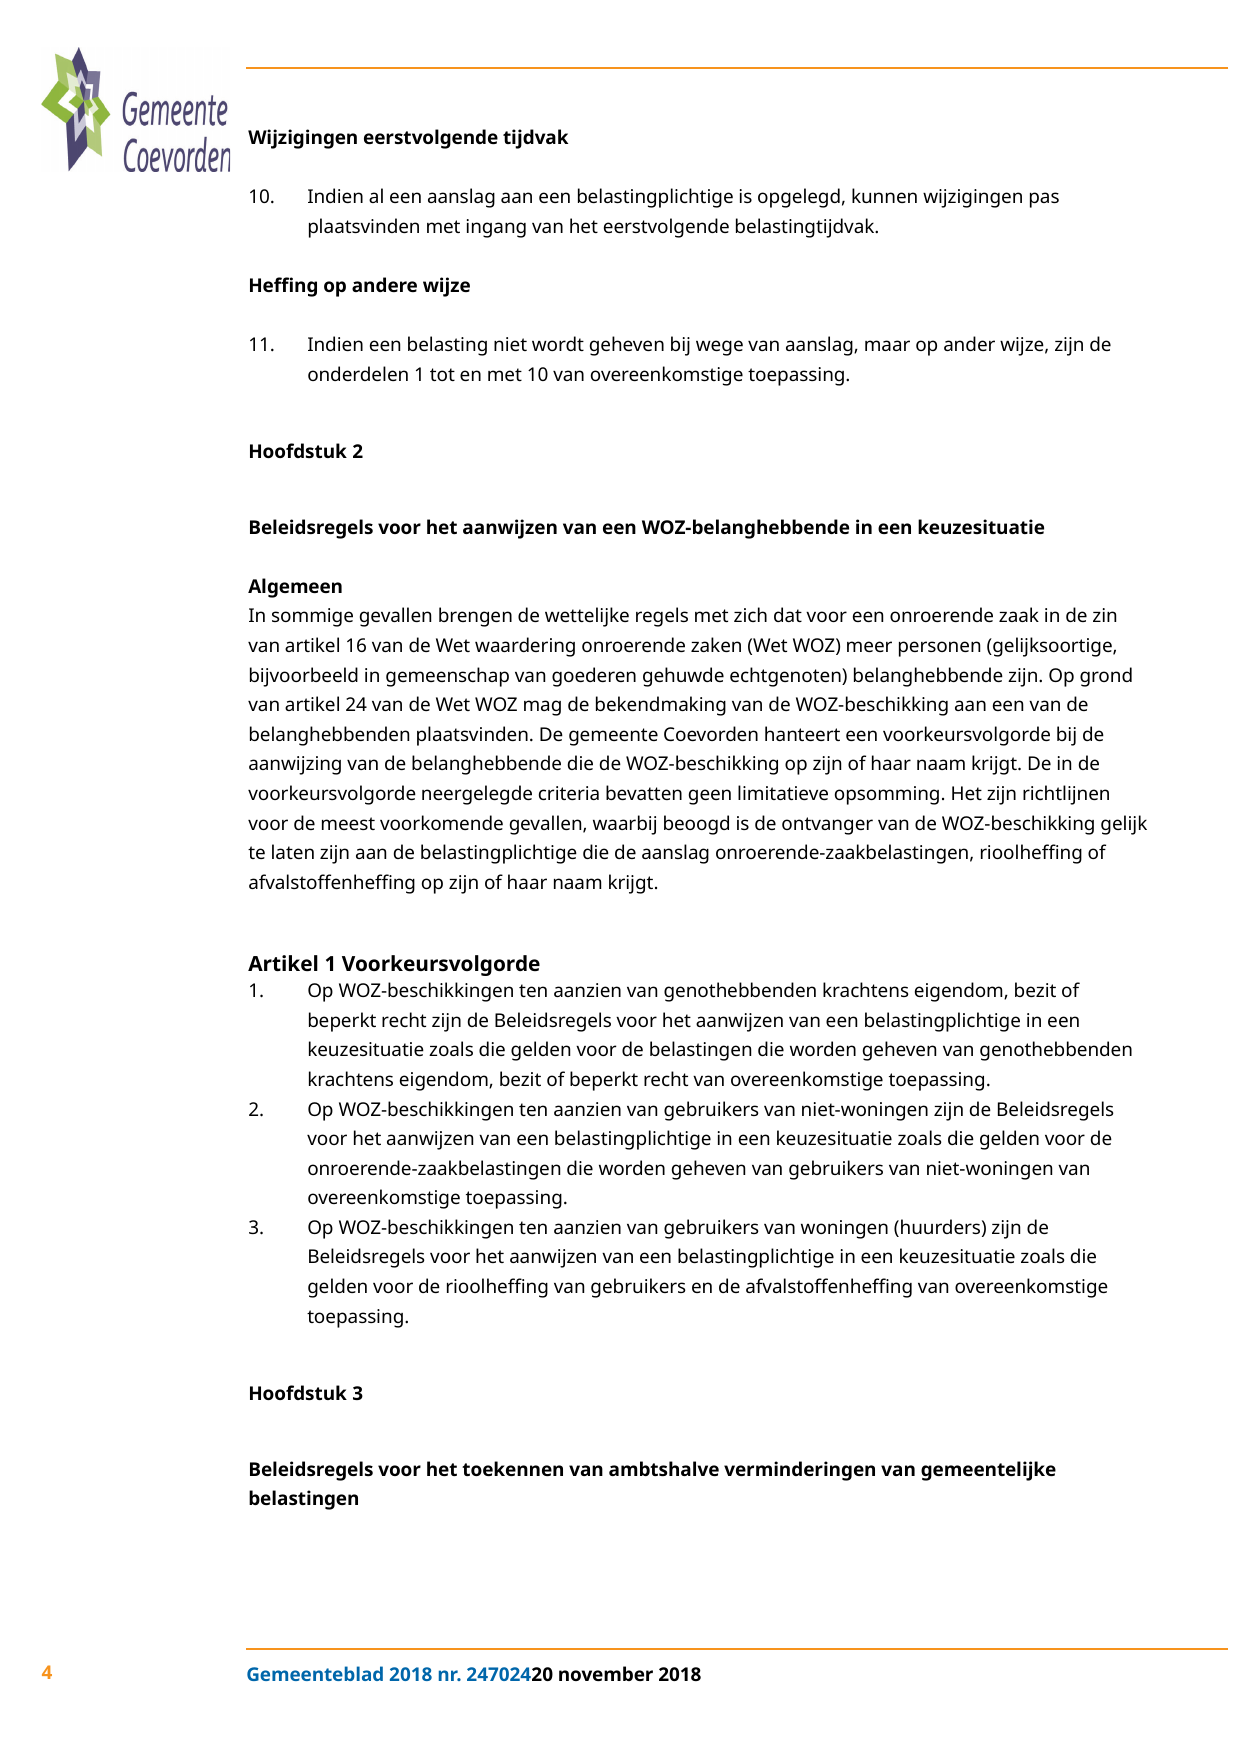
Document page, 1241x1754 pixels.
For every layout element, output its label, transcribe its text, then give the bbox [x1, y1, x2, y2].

text Beleidsregels voor het aanwijzen van een WOZ-belanghebbende in een keuzesituatie [248, 514, 1152, 540]
list Indien al een aanslag aan een belastingplichtige is opgelegd, kunnen wijzigingen pas plaatsvinden met ingang van het eerstvolgende belastingtijdvak. [248, 183, 1152, 239]
text Hoofdstuk 3 [248, 1378, 1152, 1406]
list Op WOZ-beschikkingen ten aanzien van gebruikers van woningen (huurders) zijn de Beleidsregels voor het aanwijzen van een belastingplichtige in een keuzesituatie zoals die gelden voor de rioolheffing van gebruikers en de afvalstoffenheffing van overeenkomstige toepassing. [248, 1214, 1152, 1328]
text In sommige gevallen brengen de wettelijke regels met zich dat voor een onroerende zaak in de zin van artikel 16 van de Wet waardering onroerende zaken (Wet WOZ) meer personen (gelijksoortige, bijvoorbeeld in gemeenschap van goederen gehuwde echtgenoten) belanghebbende zijn. Op grond van artikel 24 van de Wet WOZ mag de bekendmaking van de WOZ-beschikking aan een van de belanghebbenden plaatsvinden. De gemeente Coevorden hanteert een voorkeursvolgorde bij de aanwijzing van de belanghebbende die de WOZ-beschikking op zijn of haar naam krijgt. De in de voorkeursvolgorde neergelegde criteria bevatten geen limitatieve opsomming. Het zijn richtlijnen voor de meest voorkomende gevallen, waarbij beoogd is de ontvanger van de WOZ-beschikking gelijk te laten zijn aan de belastingplichtige die de aanslag onroerende-zaakbelastingen, rioolheffing of afvalstoffenheffing op zijn of haar naam krijgt. [248, 603, 1152, 895]
text Beleidsregels voor het toekennen van ambtshalve verminderingen van gemeentelijke belastingen [248, 1456, 1152, 1511]
picture [41, 47, 231, 172]
text Wijzigingen eerstvolgende tijdvak [248, 124, 1152, 150]
text Algemeen [248, 573, 1152, 599]
text Hoofdstuk 2 [248, 436, 1152, 465]
text Heffing op andere wijze [248, 272, 1152, 298]
list Op WOZ-beschikkingen ten aanzien van genothebbenden krachtens eigendom, bezit of beperkt recht zijn de Beleidsregels voor het aanwijzen van een belastingplichtige in een keuzesituatie zoals die gelden voor de belastingen die worden geheven van genothebbenden krachtens eigendom, bezit of beperkt recht van overeenkomstige toepassing. [248, 977, 1152, 1092]
list Op WOZ-beschikkingen ten aanzien van gebruikers van niet-woningen zijn de Beleidsregels voor het aanwijzen van een belastingplichtige in een keuzesituatie zoals die gelden voor de onroerende-zaakbelastingen die worden geheven van gebruikers van niet-woningen van overeenkomstige toepassing. [248, 1096, 1152, 1210]
list Indien een belasting niet wordt geheven bij wege van aanslag, maar op ander wijze, zijn de onderdelen 1 tot en met 10 van overeenkomstige toepassing. [248, 331, 1152, 387]
text Artikel 1 Voorkeursvolgorde [248, 949, 1152, 977]
